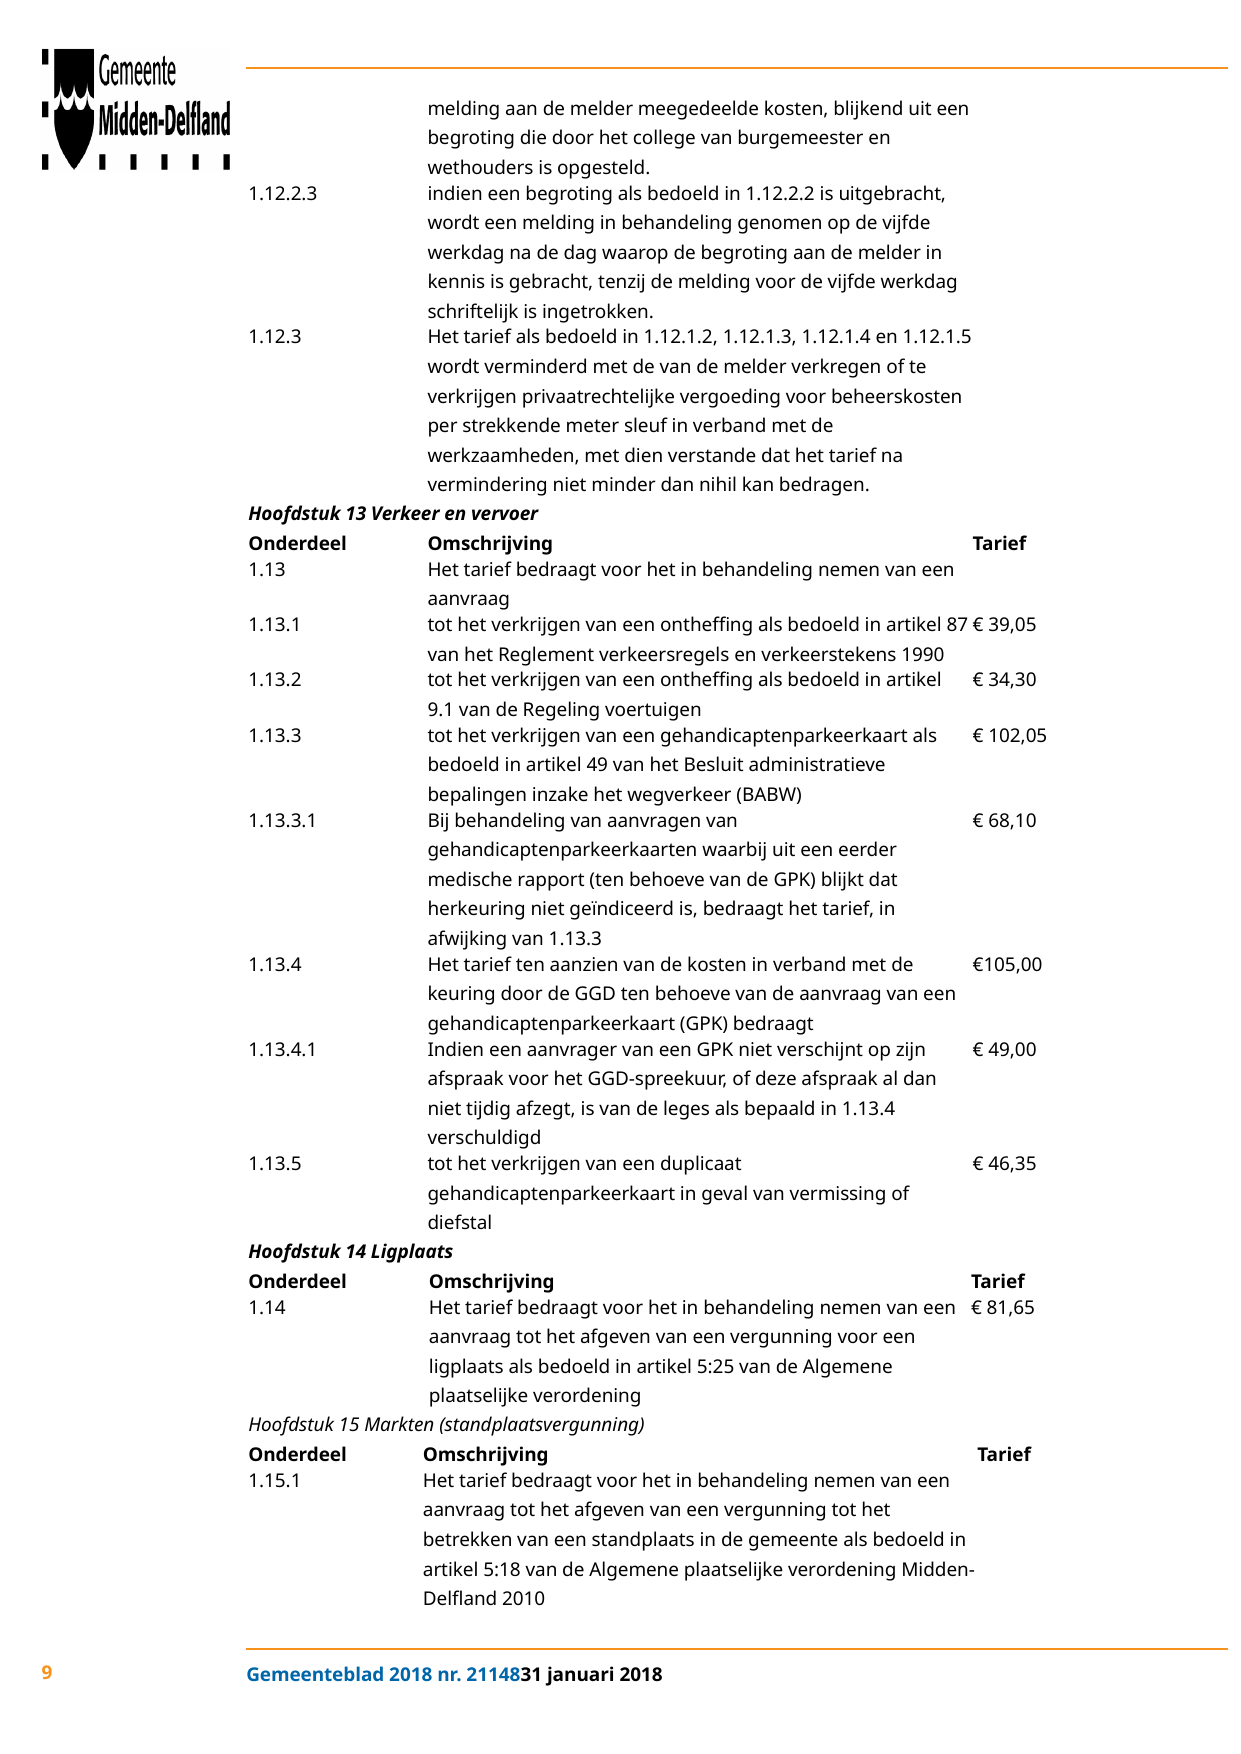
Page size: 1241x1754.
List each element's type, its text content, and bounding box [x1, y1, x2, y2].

table_header Omschrijving [429, 1268, 971, 1294]
table_cell [973, 324, 1152, 497]
table_cell 1.13.3 [248, 722, 427, 807]
table_cell [973, 180, 1152, 324]
table_cell melding aan de melder meegedeelde kosten, blijkend uit een begroting die door het college van burgemeester en wethouders is opgesteld. [427, 95, 972, 180]
table_header Onderdeel [248, 1441, 423, 1467]
table_cell € 81,65 [971, 1294, 1152, 1408]
table_header Onderdeel [248, 530, 427, 556]
table_cell Het tarief bedraagt voor het in behandeling nemen van een aanvraag tot het afgeven van een vergunning tot het betrekken van een standplaats in de gemeente als bedoeld in artikel 5:18 van de Algemene plaatselijke verordening Midden-Delfland 2010 [423, 1467, 977, 1611]
table_cell 1.15.1 [248, 1467, 423, 1611]
table_cell Het tarief bedraagt voor het in behandeling nemen van een aanvraag tot het afgeven van een vergunning voor een ligplaats als bedoeld in artikel 5:25 van de Algemene plaatselijke verordening [429, 1294, 971, 1408]
table_cell 1.12.3 [248, 324, 427, 497]
table_cell tot het verkrijgen van een gehandicaptenparkeerkaart als bedoeld in artikel 49 van het Besluit administratieve bepalingen inzake het wegverkeer (BABW) [427, 722, 972, 807]
table_cell Indien een aanvrager van een GPK niet verschijnt op zijn afspraak voor het GGD-spreekuur, of deze afspraak al dan niet tijdig afzegt, is van de leges als bepaald in 1.13.4 verschuldigd [427, 1036, 972, 1150]
table_cell € 39,05 [973, 611, 1152, 667]
table_cell tot het verkrijgen van een ontheffing als bedoeld in artikel 9.1 van de Regeling voertuigen [427, 667, 972, 722]
table_header Tarief [973, 530, 1152, 556]
text Hoofdstuk 13 Verkeer en vervoer [248, 501, 1152, 526]
table_cell 1.13.2 [248, 667, 427, 722]
table_cell € 49,00 [973, 1036, 1152, 1150]
table_cell 1.13.5 [248, 1150, 427, 1235]
table_cell 1.13 [248, 556, 427, 611]
table_cell € 102,05 [973, 722, 1152, 807]
table_header Omschrijving [423, 1441, 977, 1467]
table_cell [973, 556, 1152, 611]
table_cell € 34,30 [973, 667, 1152, 722]
table_cell tot het verkrijgen van een duplicaat gehandicaptenparkeerkaart in geval van vermissing of diefstal [427, 1150, 972, 1235]
table_cell indien een begroting als bedoeld in 1.12.2.2 is uitgebracht, wordt een melding in behandeling genomen op de vijfde werkdag na de dag waarop de begroting aan de melder in kennis is gebracht, tenzij de melding voor de vijfde werkdag schriftelijk is ingetrokken. [427, 180, 972, 324]
table_cell 1.13.3.1 [248, 807, 427, 951]
text Hoofdstuk 15 Markten (standplaatsvergunning) [248, 1412, 1152, 1437]
text Hoofdstuk 14 Ligplaats [248, 1238, 1152, 1264]
table_cell [977, 1467, 1152, 1611]
table_cell [973, 95, 1152, 180]
table_cell 1.13.4.1 [248, 1036, 427, 1150]
table_cell Bij behandeling van aanvragen van gehandicaptenparkeerkaarten waarbij uit een eerder medische rapport (ten behoeve van de GPK) blijkt dat herkeuring niet geïndiceerd is, bedraagt het tarief, in afwijking van 1.13.3 [427, 807, 972, 951]
table_header Tarief [977, 1441, 1152, 1467]
table_cell Het tarief als bedoeld in 1.12.1.2, 1.12.1.3, 1.12.1.4 en 1.12.1.5 wordt verminderd met de van de melder verkregen of te verkrijgen privaatrechtelijke vergoeding voor beheerskosten per strekkende meter sleuf in verband met de werkzaamheden, met dien verstande dat het tarief na vermindering niet minder dan nihil kan bedragen. [427, 324, 972, 497]
table_cell 1.13.1 [248, 611, 427, 667]
table_cell € 68,10 [973, 807, 1152, 951]
table_cell tot het verkrijgen van een ontheffing als bedoeld in artikel 87 van het Reglement verkeersregels en verkeerstekens 1990 [427, 611, 972, 667]
table_cell Het tarief bedraagt voor het in behandeling nemen van een aanvraag [427, 556, 972, 611]
table_cell € 46,35 [973, 1150, 1152, 1235]
picture [41, 47, 231, 172]
table_cell 1.14 [248, 1294, 429, 1408]
table_header Tarief [971, 1268, 1152, 1294]
table_cell Het tarief ten aanzien van de kosten in verband met de keuring door de GGD ten behoeve van de aanvraag van een gehandicaptenparkeerkaart (GPK) bedraagt [427, 951, 972, 1036]
table_cell 1.13.4 [248, 951, 427, 1036]
table_cell €105,00 [973, 951, 1152, 1036]
table_cell 1.12.2.3 [248, 180, 427, 324]
table_header Onderdeel [248, 1268, 429, 1294]
table_header Omschrijving [427, 530, 972, 556]
table_cell [248, 95, 427, 180]
